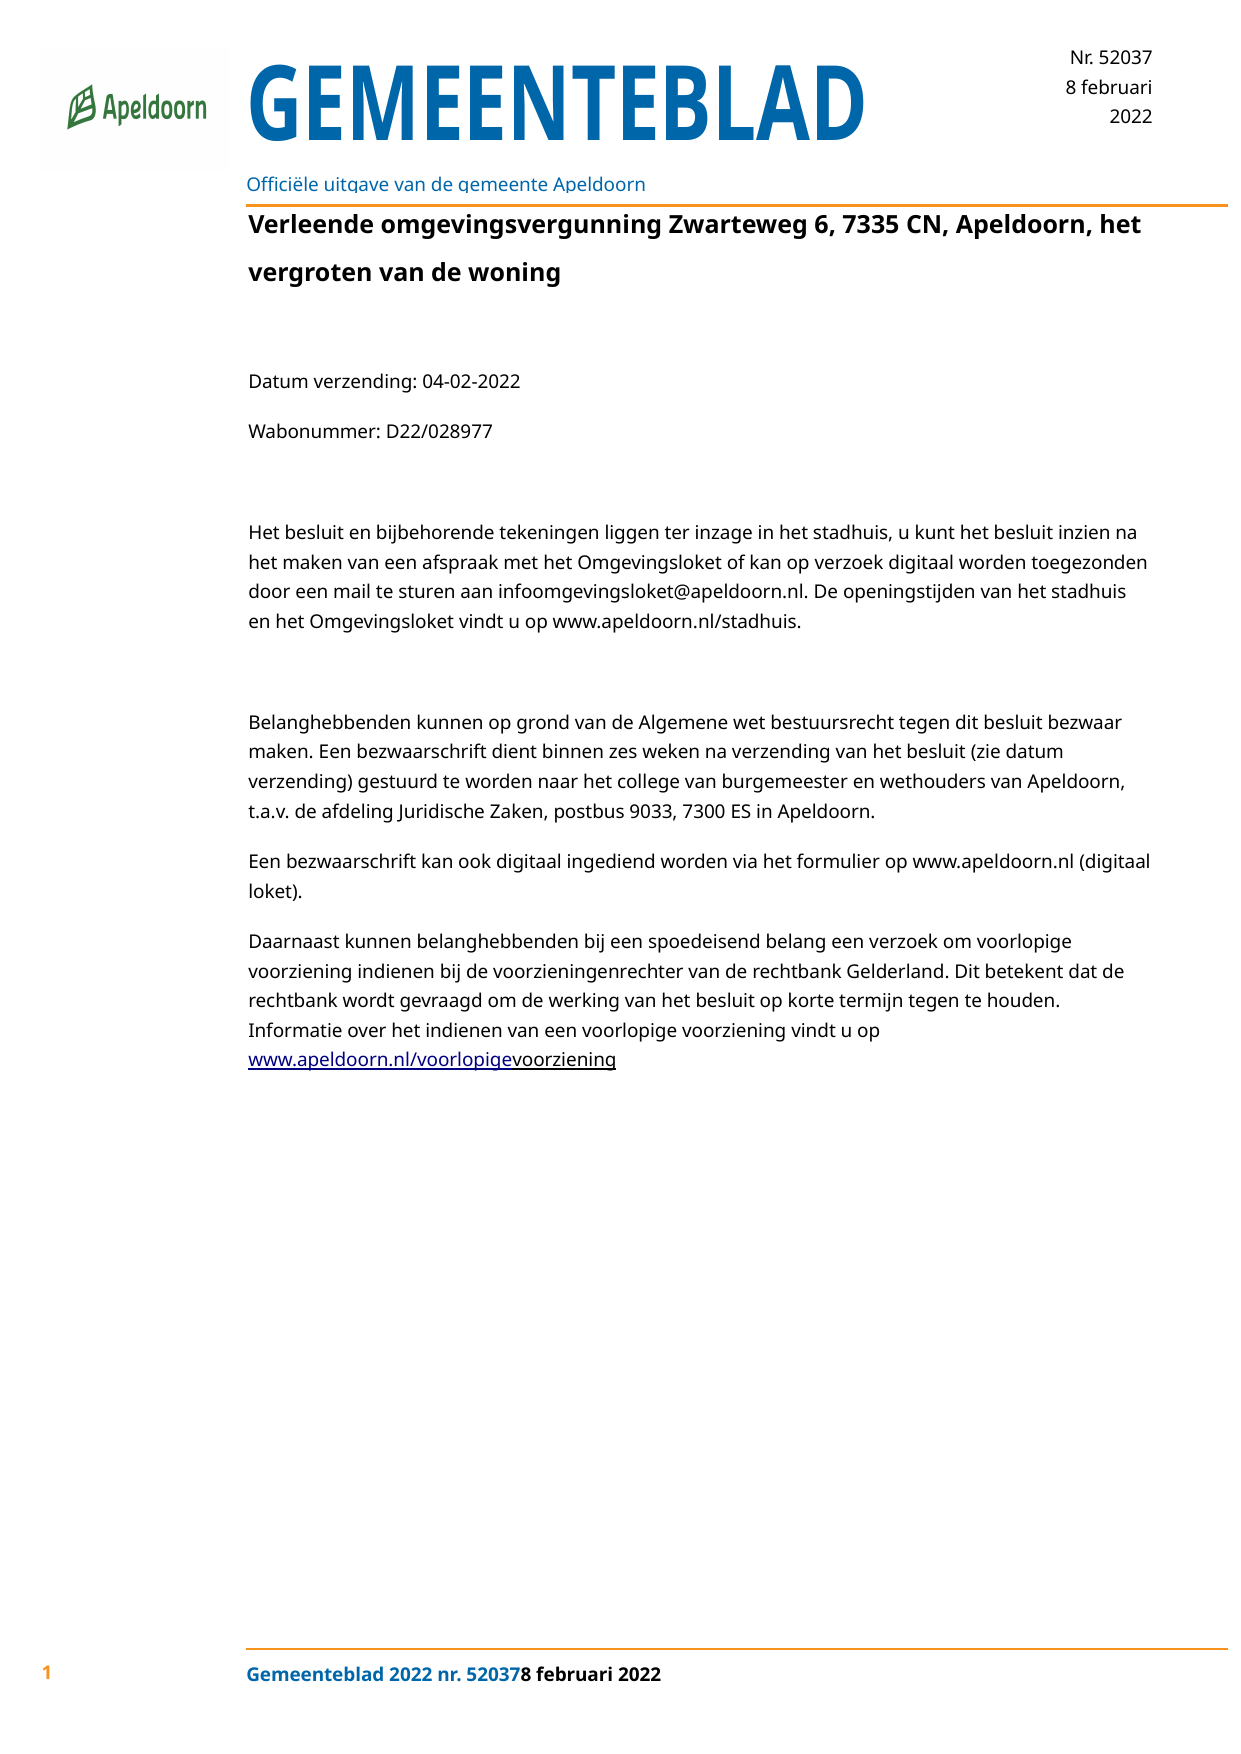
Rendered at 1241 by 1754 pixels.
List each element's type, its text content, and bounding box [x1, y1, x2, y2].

text Wabonummer: D22/028977 [248, 419, 1152, 444]
text Datum verzending: 04-02-2022 [248, 368, 1152, 394]
text Daarnaast kunnen belanghebbenden bij een spoedeisend belang een verzoek om voorlopige voorziening indienen bij de voorzieningenrechter van de rechtbank Gelderland. Dit betekent dat de rechtbank wordt gevraagd om de werking van het besluit op korte termijn tegen te houden. Informatie over het indienen van een voorlopige voorziening vindt u op www.apeldoorn.nl/voorlopigevoorziening [248, 928, 1152, 1072]
text Verleende omgevingsvergunning Zwarteweg 6, 7335 CN, Apeldoorn, het vergroten van de woning [248, 207, 1152, 288]
picture [41, 47, 231, 172]
text Een bezwaarschrift kan ook digitaal ingediend worden via het formulier op www.apeldoorn.nl (digitaal loket). [248, 848, 1152, 904]
text Het besluit en bijbehorende tekeningen liggen ter inzage in het stadhuis, u kunt het besluit inzien na het maken van een afspraak met het Omgevingsloket of kan op verzoek digitaal worden toegezonden door een mail te sturen aan infoomgevingsloket@apeldoorn.nl. De openingstijden van het stadhuis en het Omgevingsloket vindt u op www.apeldoorn.nl/stadhuis. [248, 519, 1152, 634]
text Belanghebbenden kunnen op grond van de Algemene wet bestuursrecht tegen dit besluit bezwaar maken. Een bezwaarschrift dient binnen zes weken na verzending van het besluit (zie datum verzending) gestuurd te worden naar het college van burgemeester en wethouders van Apeldoorn, t.a.v. de afdeling Juridische Zaken, postbus 9033, 7300 ES in Apeldoorn. [248, 709, 1152, 824]
